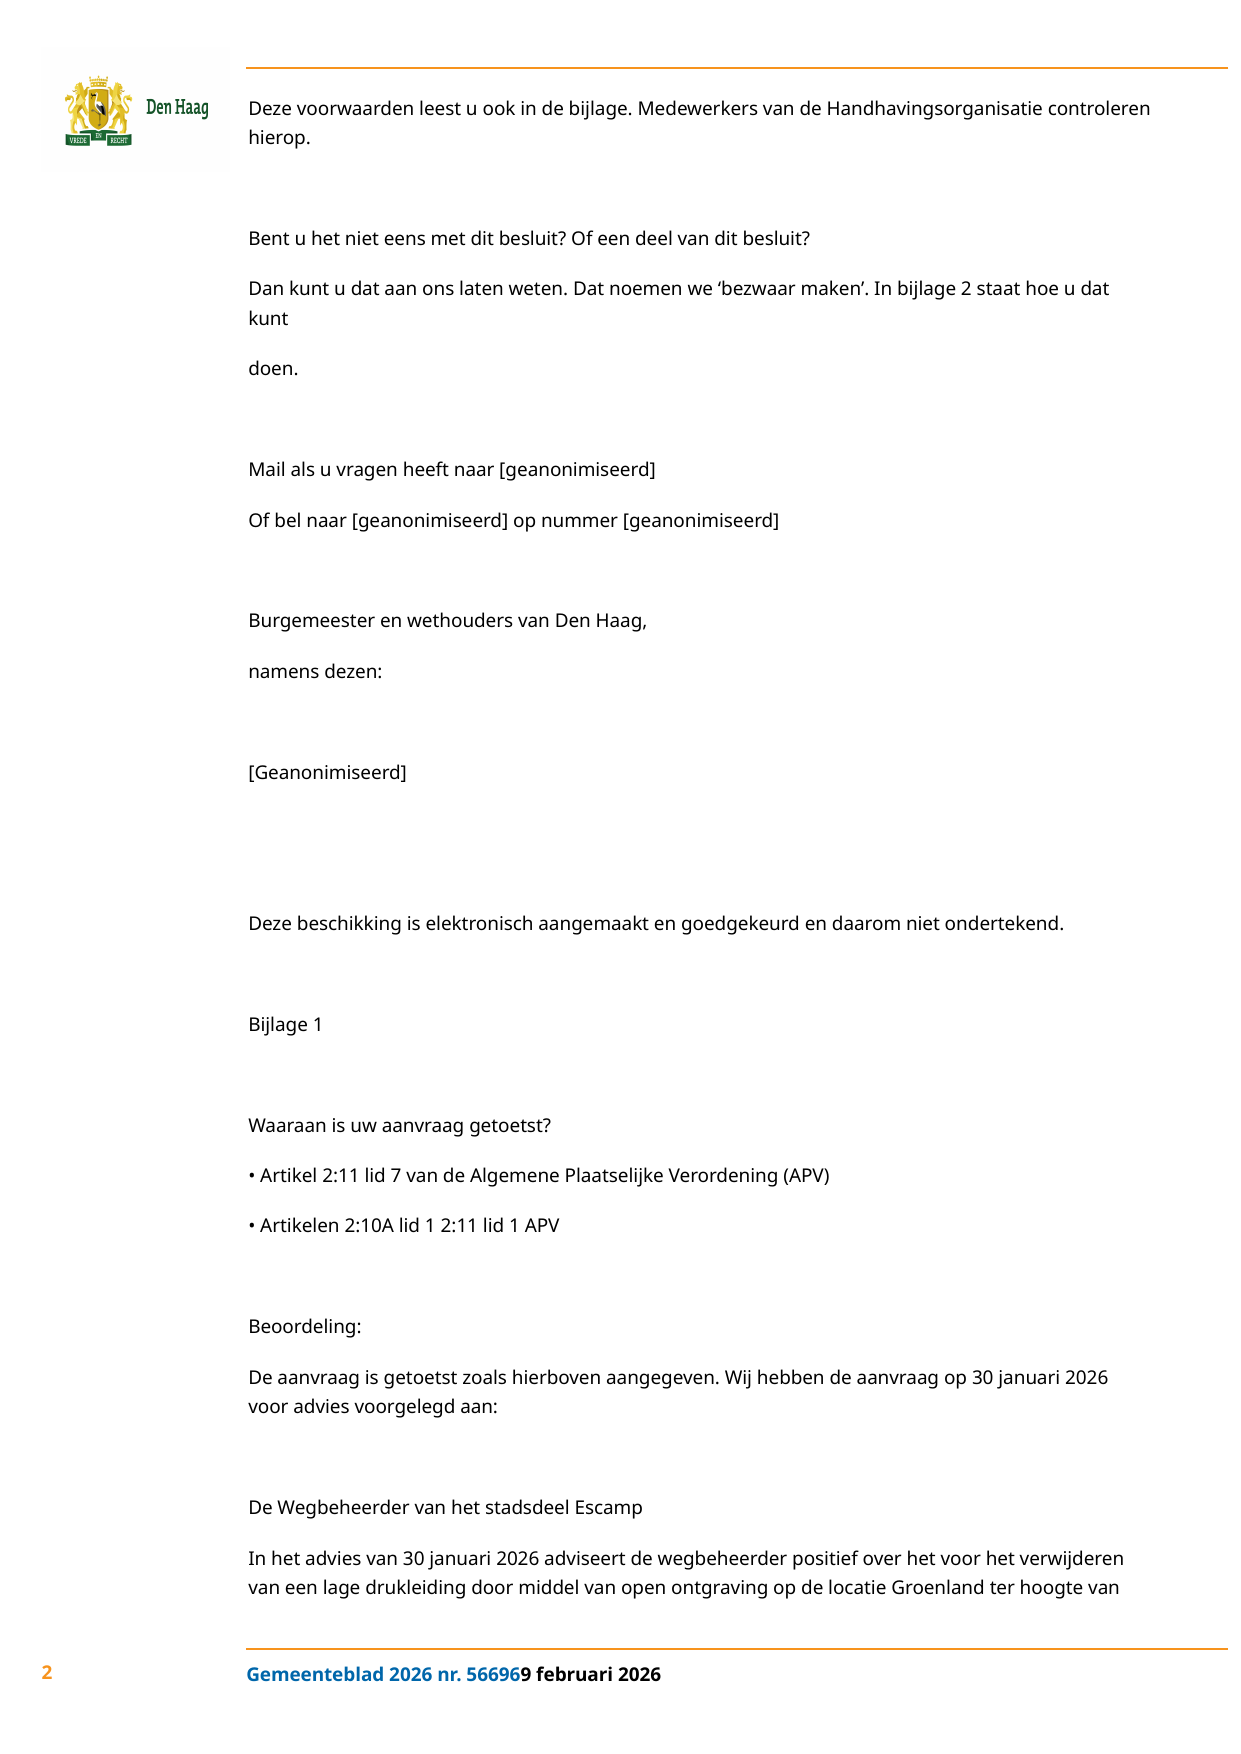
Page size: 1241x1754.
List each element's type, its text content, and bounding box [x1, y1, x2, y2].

text Waaraan is uw aanvraag getoetst? [248, 1112, 1152, 1138]
text Mail als u vragen heeft naar [geanonimiseerd] [248, 456, 1152, 482]
picture [41, 47, 231, 172]
text namens dezen: [248, 658, 1152, 684]
text doen. [248, 356, 1152, 381]
text • Artikelen 2:10A lid 1 2:11 lid 1 APV [248, 1213, 1152, 1238]
text Deze voorwaarden leest u ook in de bijlage. Medewerkers van de Handhavingsorganisatie controleren hierop. [248, 95, 1152, 150]
text In het advies van 30 januari 2026 adviseert de wegbeheerder positief over het voor het verwijderen van een lage drukleiding door middel van open ontgraving op de locatie Groenland ter hoogte van [248, 1545, 1152, 1600]
text • Artikel 2:11 lid 7 van de Algemene Plaatselijke Verordening (APV) [248, 1162, 1152, 1188]
text Deze beschikking is elektronisch aangemaakt en goedgekeurd en daarom niet ondertekend. [248, 910, 1152, 936]
text [Geanonimiseerd] [248, 759, 1152, 785]
text Dan kunt u dat aan ons laten weten. Dat noemen we ‘bezwaar maken’. In bijlage 2 staat hoe u dat kunt [248, 276, 1152, 331]
text De aanvraag is getoetst zoals hierboven aangegeven. Wij hebben de aanvraag op 30 januari 2026 voor advies voorgelegd aan: [248, 1364, 1152, 1419]
text Of bel naar [geanonimiseerd] op nummer [geanonimiseerd] [248, 507, 1152, 533]
text Bijlage 1 [248, 1011, 1152, 1037]
text Beoordeling: [248, 1313, 1152, 1339]
text Bent u het niet eens met dit besluit? Of een deel van dit besluit? [248, 225, 1152, 251]
text De Wegbeheerder van het stadsdeel Escamp [248, 1494, 1152, 1520]
text Burgemeester en wethouders van Den Haag, [248, 608, 1152, 633]
